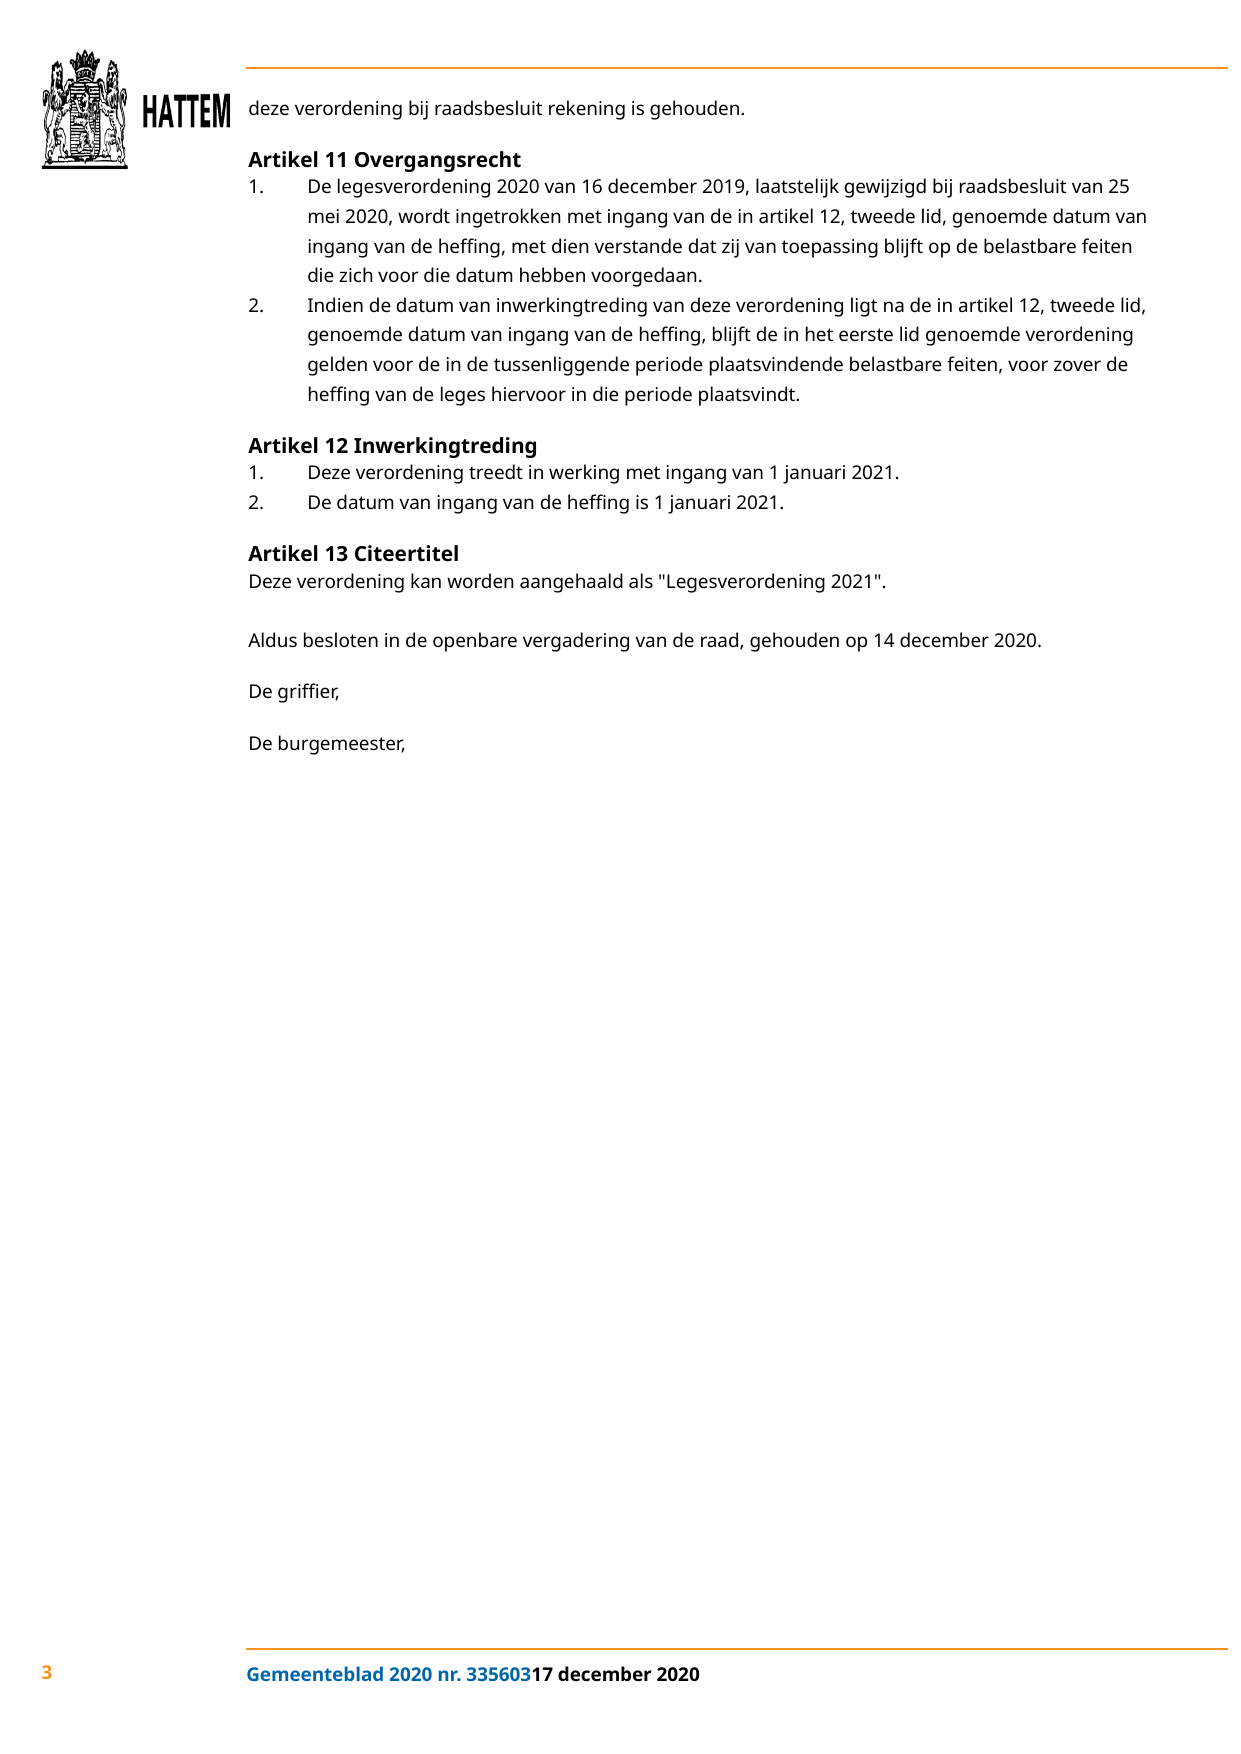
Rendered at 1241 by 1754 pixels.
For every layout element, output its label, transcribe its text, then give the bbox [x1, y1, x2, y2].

text Artikel 11 Overgangsrecht [248, 145, 1152, 174]
text deze verordening bij raadsbesluit rekening is gehouden. [248, 95, 1152, 121]
text De burgemeester, [248, 730, 1152, 756]
text De griffier, [248, 679, 1152, 704]
list De datum van ingang van de heffing is 1 januari 2021. [248, 489, 1152, 515]
text Deze verordening kan worden aangehaald als "Legesverordening 2021". [248, 568, 1152, 594]
picture [41, 47, 231, 172]
text Artikel 13 Citeertitel [248, 539, 1152, 568]
list De legesverordening 2020 van 16 december 2019, laatstelijk gewijzigd bij raadsbesluit van 25 mei 2020, wordt ingetrokken met ingang van de in artikel 12, tweede lid, genoemde datum van ingang van de heffing, met dien verstande dat zij van toepassing blijft op de belastbare feiten die zich voor die datum hebben voorgedaan. [248, 174, 1152, 288]
list Deze verordening treedt in werking met ingang van 1 januari 2021. [248, 459, 1152, 485]
list Indien de datum van inwerkingtreding van deze verordening ligt na de in artikel 12, tweede lid, genoemde datum van ingang van de heffing, blijft de in het eerste lid genoemde verordening gelden voor de in de tussenliggende periode plaatsvindende belastbare feiten, voor zover de heffing van de leges hiervoor in die periode plaatsvindt. [248, 292, 1152, 406]
text Aldus besloten in de openbare vergadering van de raad, gehouden op 14 december 2020. [248, 627, 1152, 653]
text Artikel 12 Inwerkingtreding [248, 431, 1152, 459]
